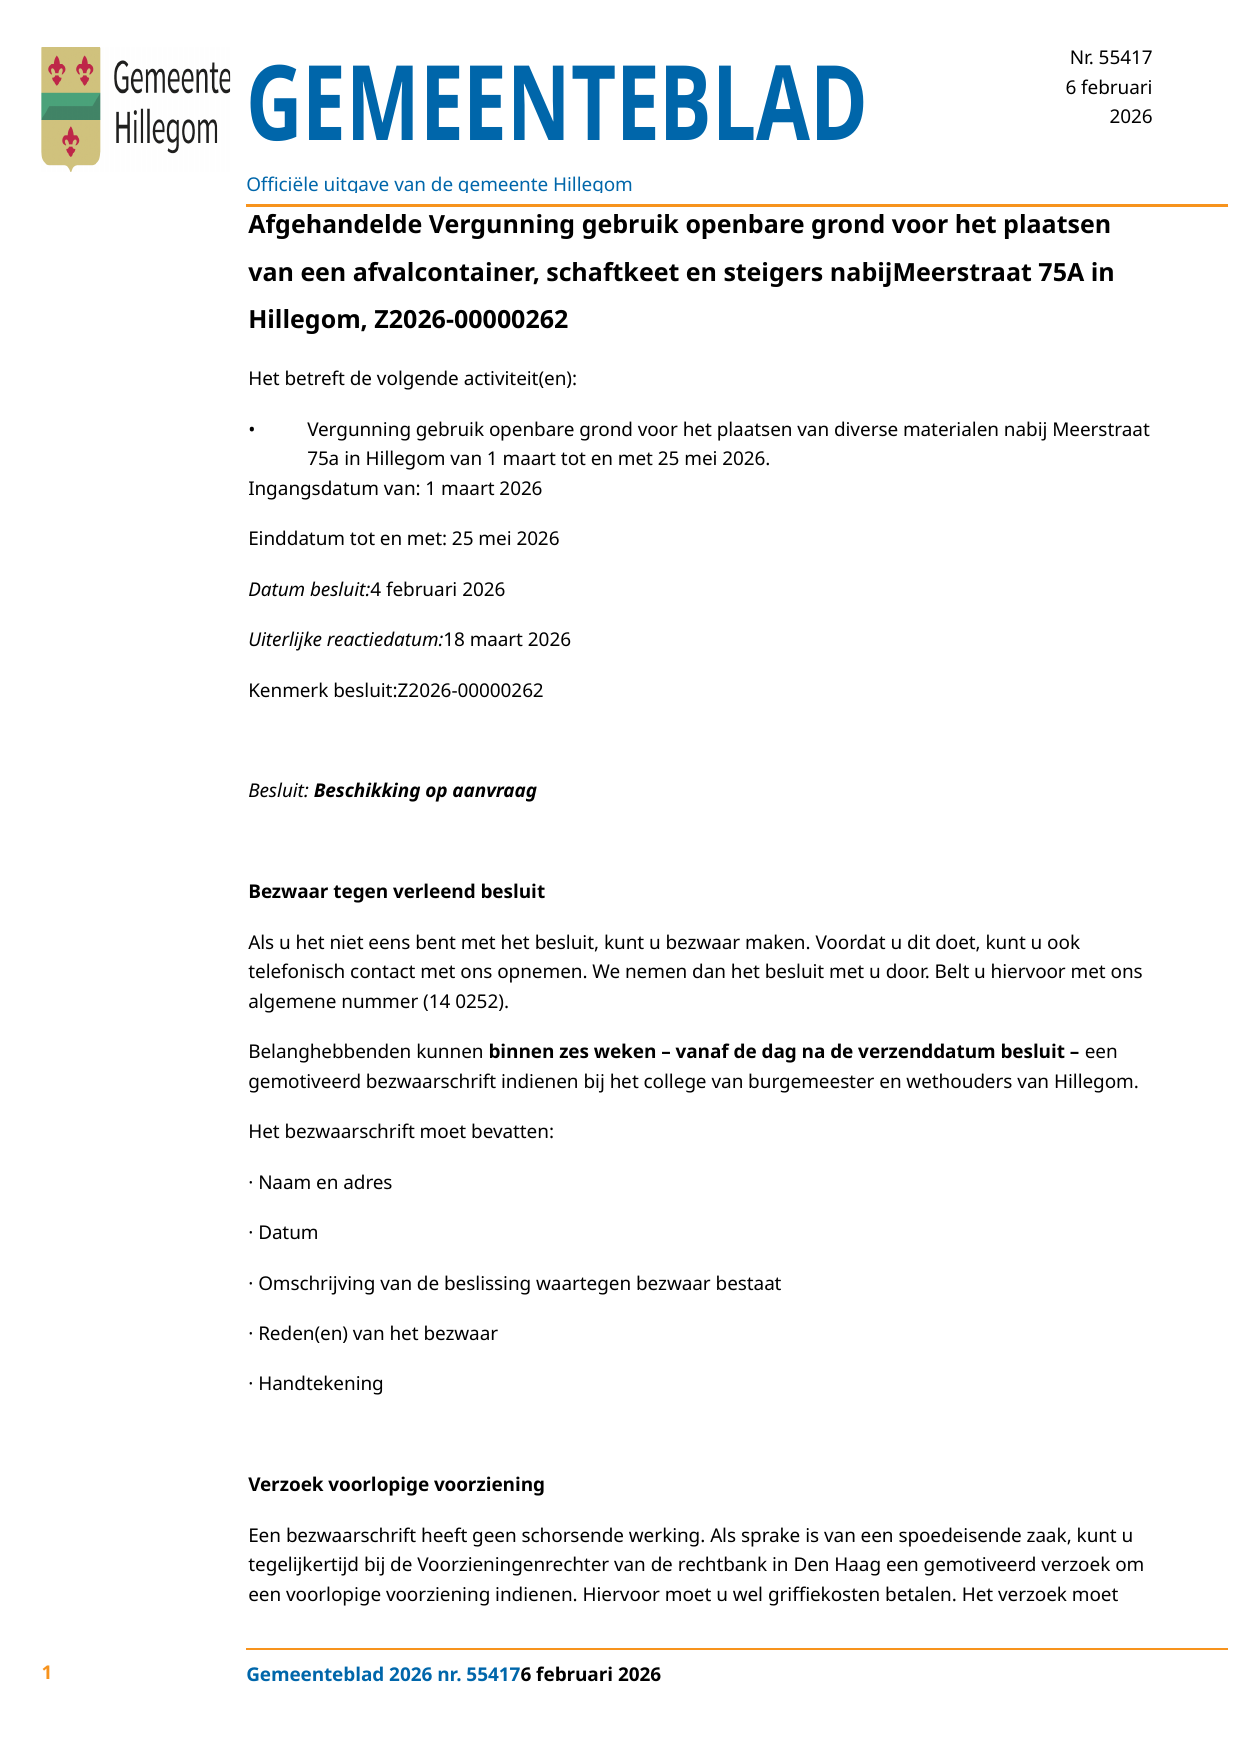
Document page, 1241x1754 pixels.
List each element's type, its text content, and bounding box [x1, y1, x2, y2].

text Kenmerk besluit:Z2026-00000262 [248, 677, 1152, 702]
text Een bezwaarschrift heeft geen schorsende werking. Als sprake is van een spoedeisende zaak, kunt u tegelijkertijd bij de Voorzieningenrechter van de rechtbank in Den Haag een gemotiveerd verzoek om een voorlopige voorziening indienen. Hiervoor moet u wel griffiekosten betalen. Het verzoek moet [248, 1522, 1152, 1607]
text · Omschrijving van de beslissing waartegen bezwaar bestaat [248, 1270, 1152, 1295]
picture [41, 47, 231, 172]
text Belanghebbenden kunnen binnen zes weken – vanaf de dag na de verzenddatum besluit – een gemotiveerd bezwaarschrift indienen bij het college van burgemeester en wethouders van Hillegom. [248, 1038, 1152, 1094]
text Datum besluit:4 februari 2026 [248, 576, 1152, 602]
text Het bezwaarschrift moet bevatten: [248, 1118, 1152, 1144]
text Als u het niet eens bent met het besluit, kunt u bezwaar maken. Voordat u dit doet, kunt u ook telefonisch contact met ons opnemen. We nemen dan het besluit met u door. Belt u hiervoor met ons algemene nummer (14 0252). [248, 929, 1152, 1014]
text · Datum [248, 1219, 1152, 1245]
text · Naam en adres [248, 1169, 1152, 1194]
list Vergunning gebruik openbare grond voor het plaatsen van diverse materialen nabij Meerstraat 75a in Hillegom van 1 maart tot en met 25 mei 2026. [248, 416, 1152, 471]
text Besluit: Beschikking op aanvraag [248, 778, 1152, 803]
text Ingangsdatum van: 1 maart 2026 [248, 475, 1152, 501]
text Uiterlijke reactiedatum:18 maart 2026 [248, 626, 1152, 652]
text Einddatum tot en met: 25 mei 2026 [248, 526, 1152, 551]
text Het betreft de volgende activiteit(en): [248, 366, 1152, 391]
text · Handtekening [248, 1371, 1152, 1396]
text Bezwaar tegen verleend besluit [248, 878, 1152, 904]
text Afgehandelde Vergunning gebruik openbare grond voor het plaatsen van een afvalcontainer, schaftkeet en steigers nabijMeerstraat 75A in Hillegom, Z2026-00000262 [248, 207, 1152, 336]
text Verzoek voorlopige voorziening [248, 1471, 1152, 1497]
text · Reden(en) van het bezwaar [248, 1320, 1152, 1346]
